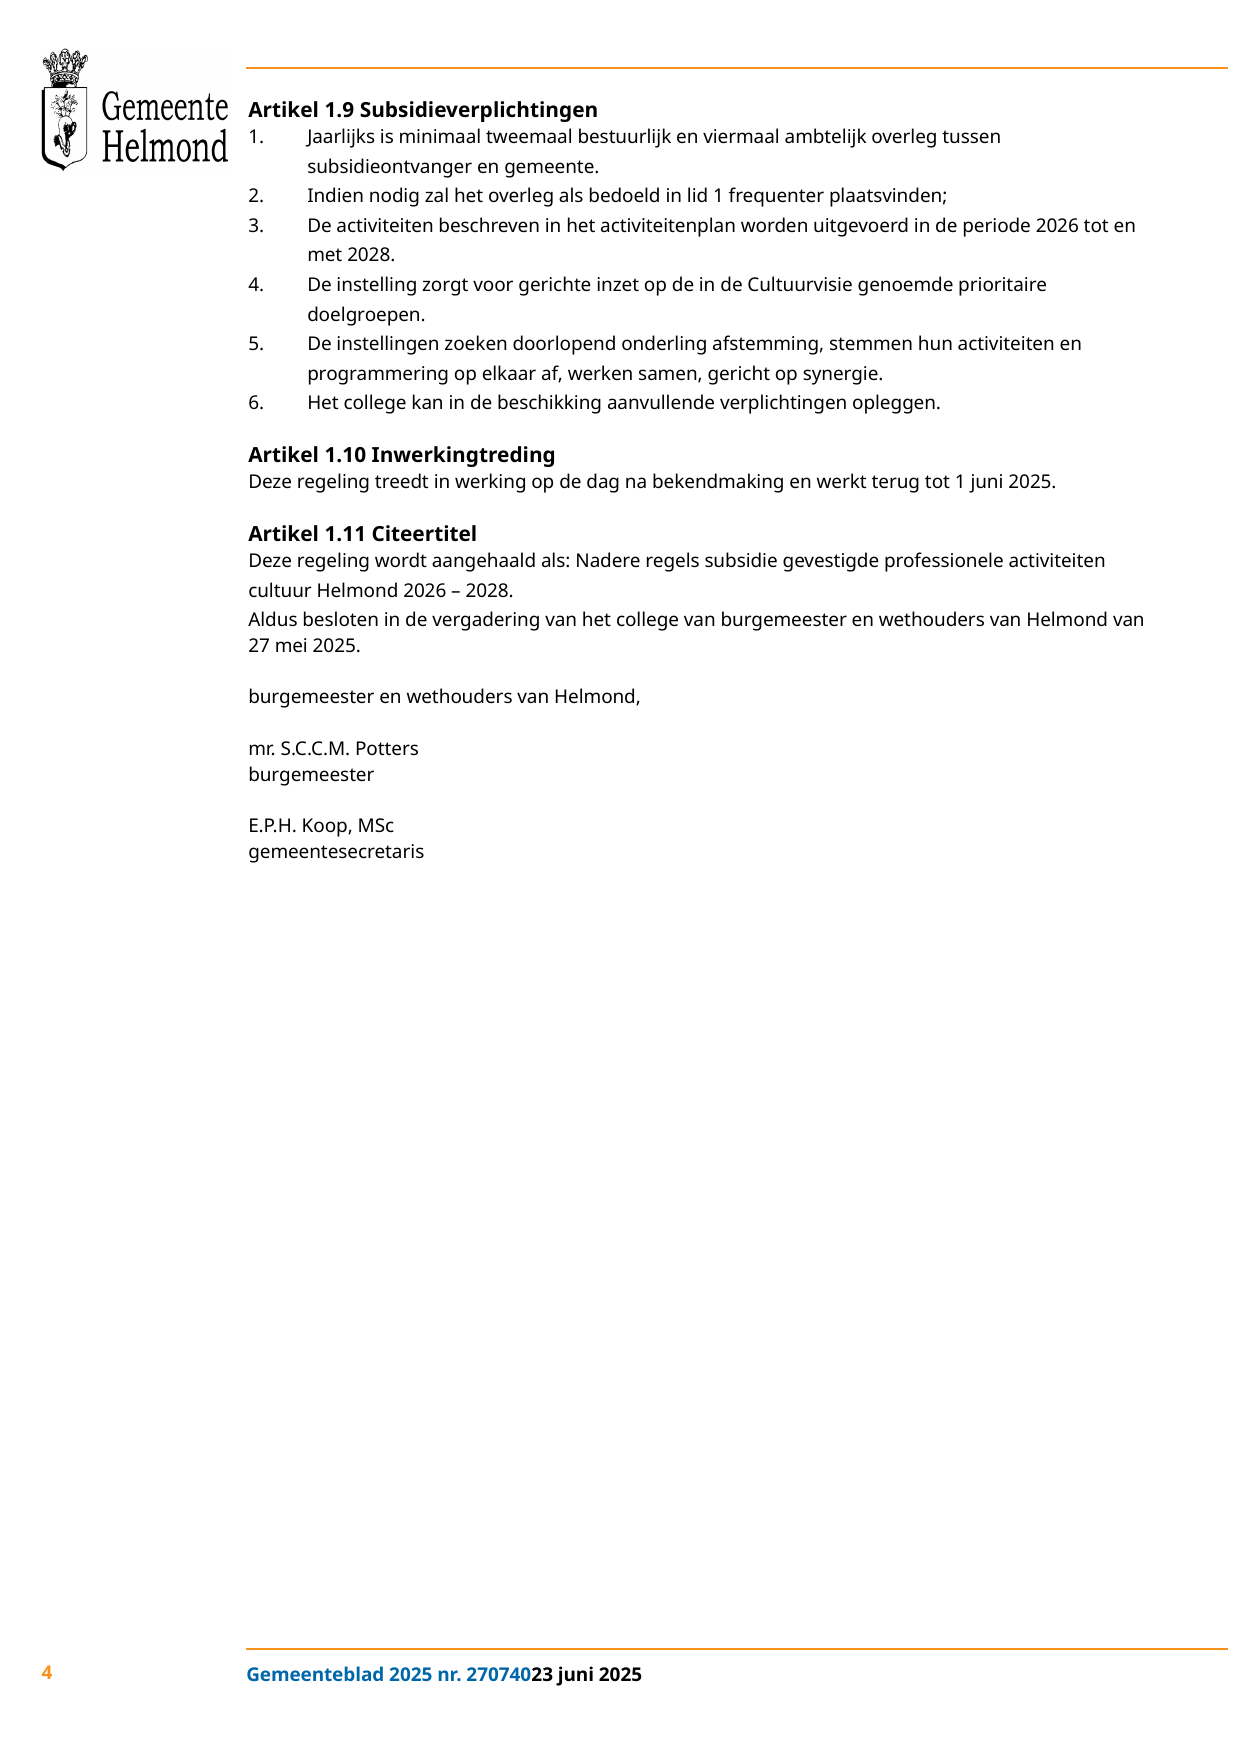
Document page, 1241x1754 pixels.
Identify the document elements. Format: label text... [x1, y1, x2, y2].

list De instellingen zoeken doorlopend onderling afstemming, stemmen hun activiteiten en programmering op elkaar af, werken samen, gericht op synergie. [248, 330, 1152, 386]
list De activiteiten beschreven in het activiteitenplan worden uitgevoerd in de periode 2026 tot en met 2028. [248, 212, 1152, 267]
text gemeentesecretaris [248, 838, 1152, 864]
text burgemeester en wethouders van Helmond, [248, 683, 1152, 709]
list Jaarlijks is minimaal tweemaal bestuurlijk en viermaal ambtelijk overleg tussen subsidieontvanger en gemeente. [248, 123, 1152, 178]
text Artikel 1.11 Citeertitel [248, 519, 1152, 547]
text Artikel 1.9 Subsidieverplichtingen [248, 95, 1152, 123]
text E.P.H. Koop, MSc [248, 812, 1152, 838]
text burgemeester [248, 761, 1152, 786]
text Aldus besloten in de vergadering van het college van burgemeester en wethouders van Helmond van 27 mei 2025. [248, 606, 1152, 658]
text Artikel 1.10 Inwerkingtreding [248, 440, 1152, 468]
text Deze regeling wordt aangehaald als: Nadere regels subsidie gevestigde professionele activiteiten cultuur Helmond 2026 – 2028. [248, 547, 1152, 602]
text Deze regeling treedt in werking op de dag na bekendmaking en werkt terug tot 1 juni 2025. [248, 468, 1152, 494]
list Het college kan in de beschikking aanvullende verplichtingen opleggen. [248, 389, 1152, 415]
text mr. S.C.C.M. Potters [248, 735, 1152, 761]
list Indien nodig zal het overleg als bedoeld in lid 1 frequenter plaatsvinden; [248, 182, 1152, 208]
picture [41, 47, 231, 172]
list De instelling zorgt voor gerichte inzet op de in de Cultuurvisie genoemde prioritaire doelgroepen. [248, 271, 1152, 326]
